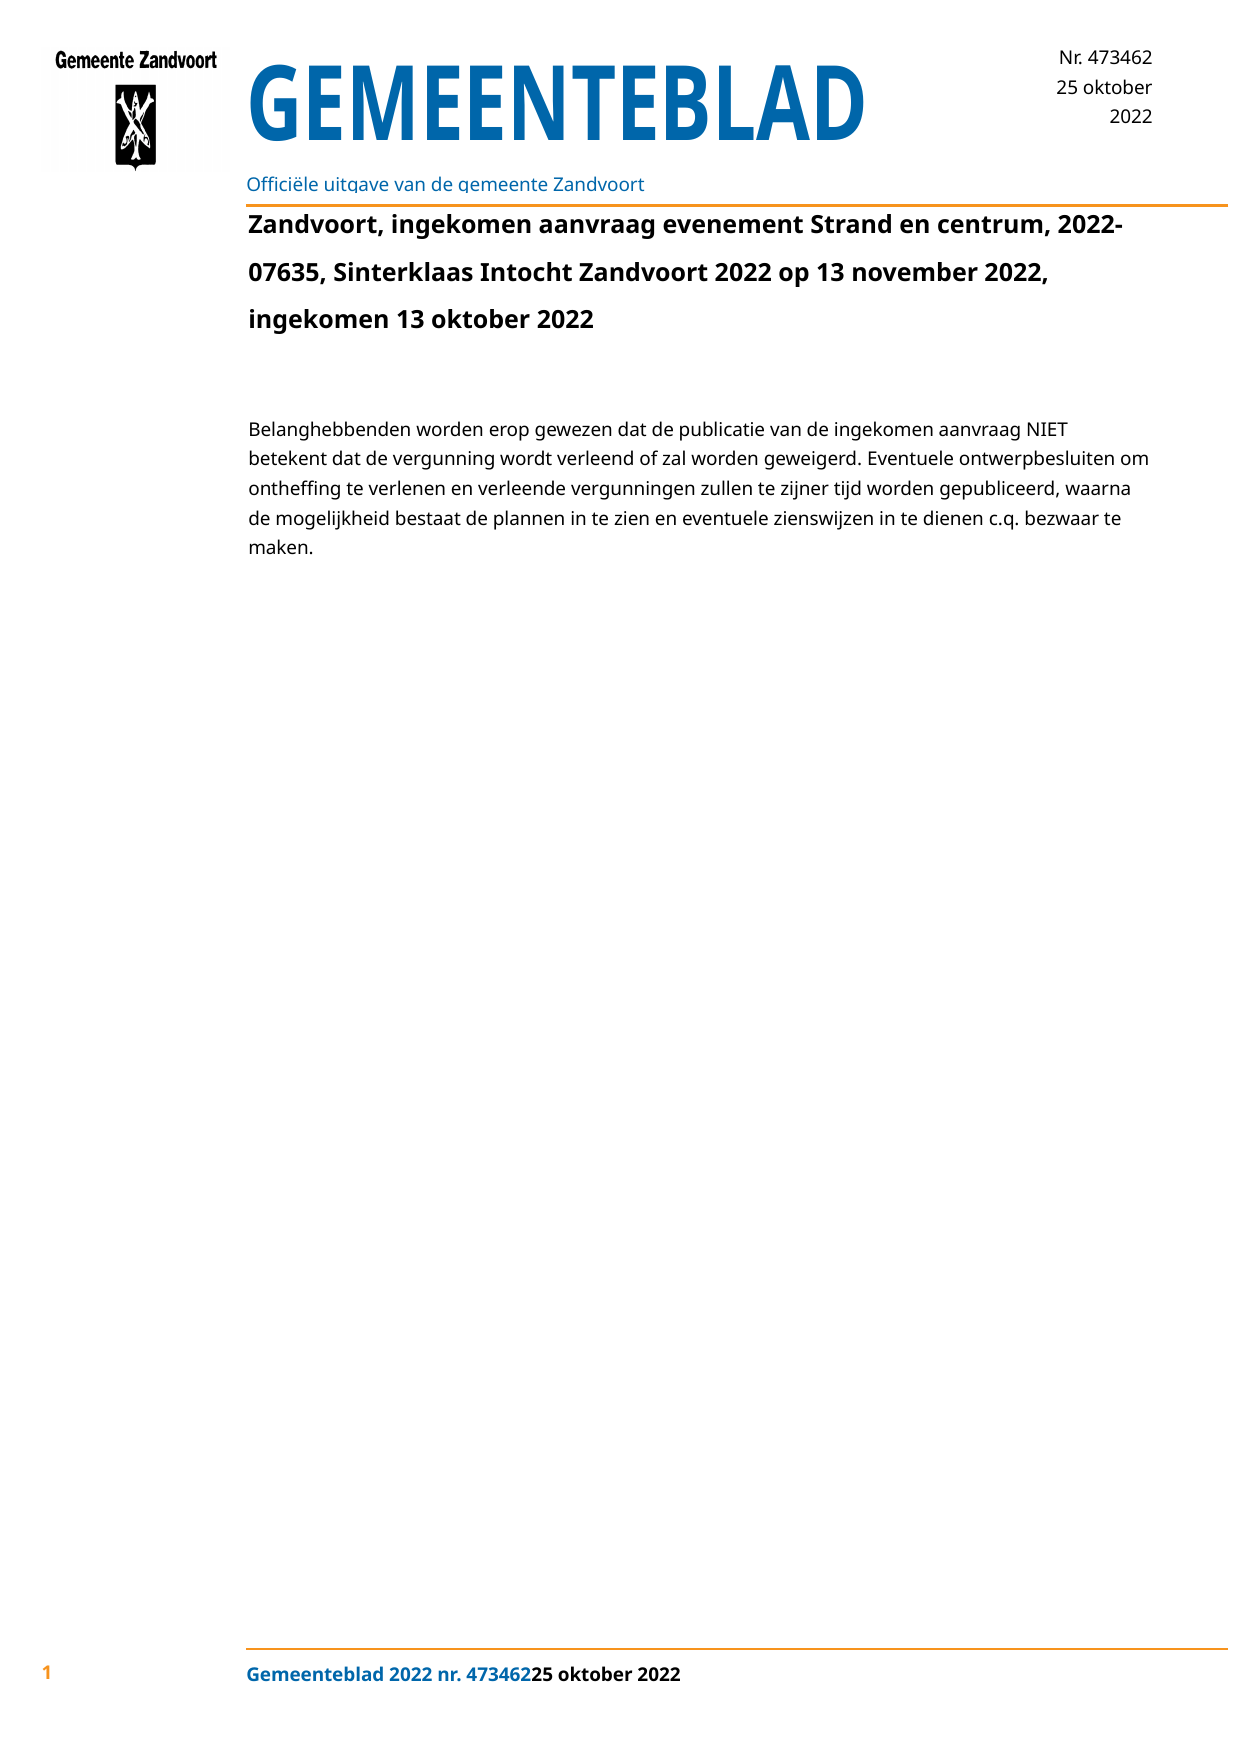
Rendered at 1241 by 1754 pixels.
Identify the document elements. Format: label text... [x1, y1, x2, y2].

text Belanghebbenden worden erop gewezen dat de publicatie van de ingekomen aanvraag NIET betekent dat de vergunning wordt verleend of zal worden geweigerd. Eventuele ontwerpbesluiten om ontheffing te verlenen en verleende vergunningen zullen te zijner tijd worden gepubliceerd, waarna de mogelijkheid bestaat de plannen in te zien en eventuele zienswijzen in te dienen c.q. bezwaar te maken. [248, 416, 1152, 560]
picture [41, 47, 231, 172]
text Zandvoort, ingekomen aanvraag evenement Strand en centrum, 2022-07635, Sinterklaas Intocht Zandvoort 2022 op 13 november 2022, ingekomen 13 oktober 2022 [248, 207, 1152, 336]
